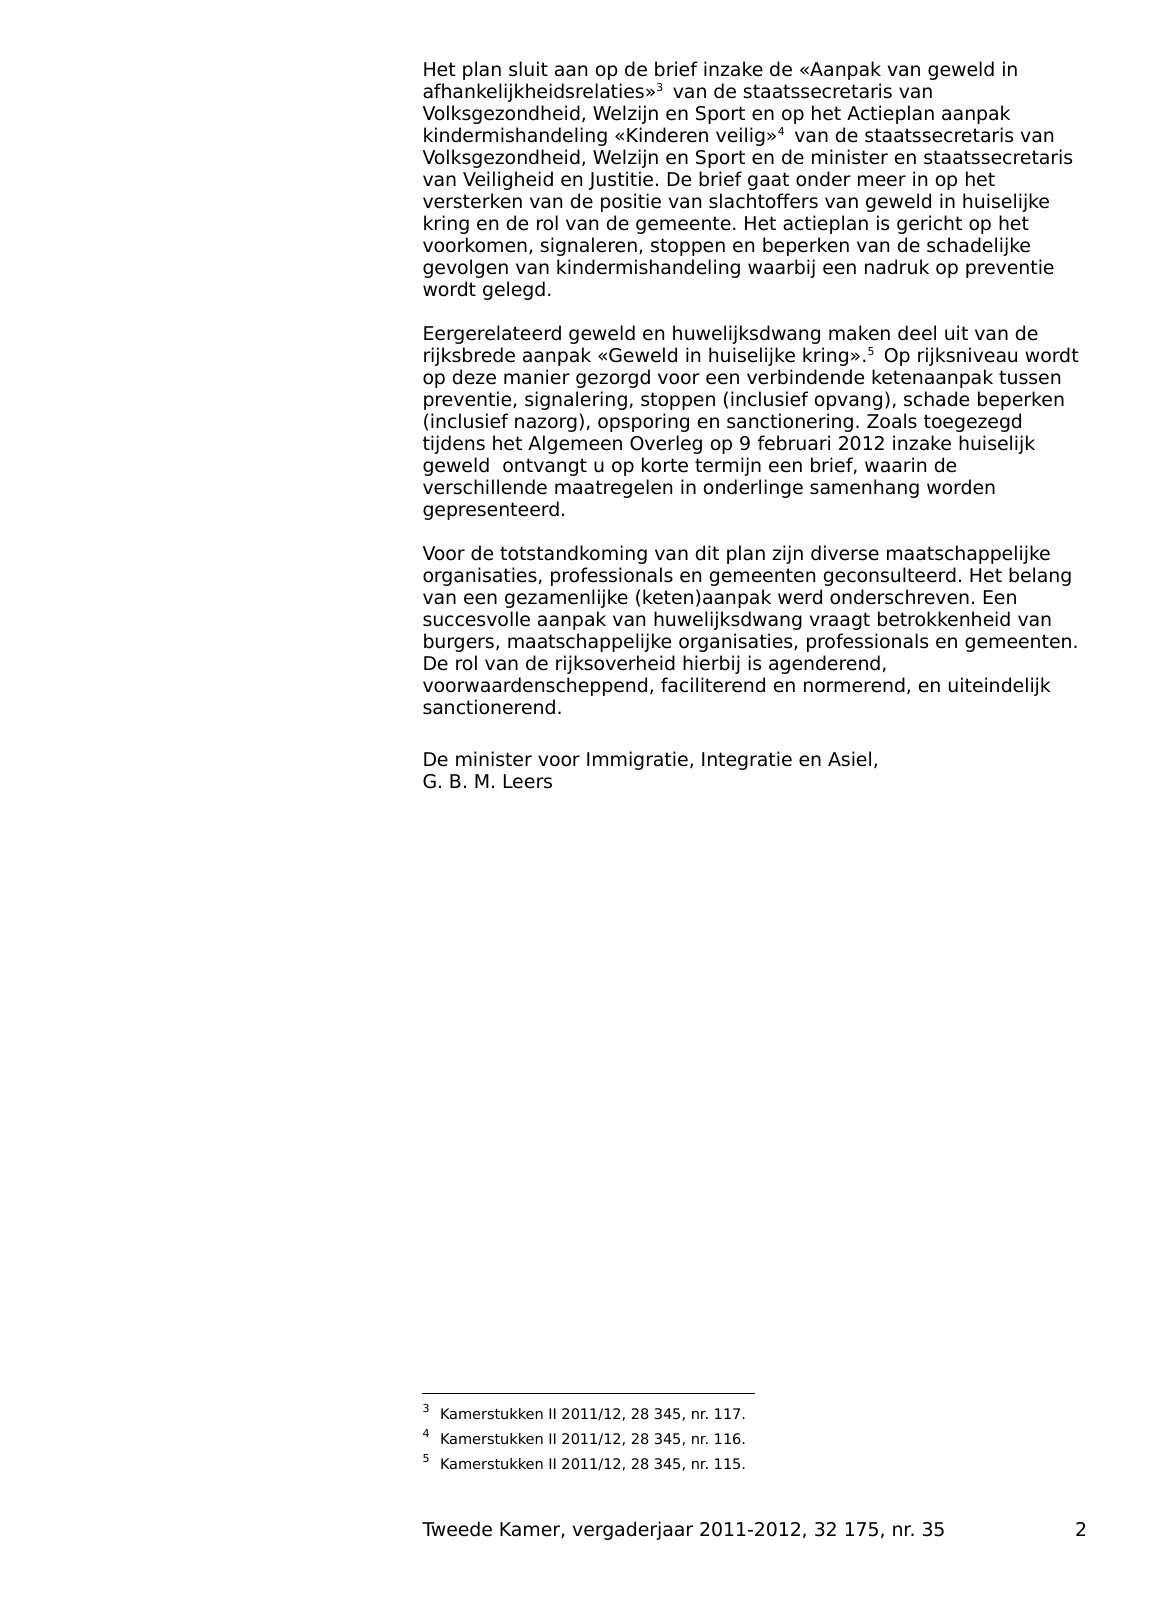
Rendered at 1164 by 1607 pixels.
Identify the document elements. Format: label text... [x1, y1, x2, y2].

text Het plan sluit aan op de brief inzake de «Aanpak van geweld in afhankelijkheidsrelaties» van de staatssecretaris van Volksgezondheid, Welzijn en Sport en op het Actieplan aanpak kindermishandeling «Kinderen veilig» van de staatssecretaris van Volksgezondheid, Welzijn en Sport en de minister en staatssecretaris van Veiligheid en Justitie. De brief gaat onder meer in op het versterken van de positie van slachtoffers van geweld in huiselijke kring en de rol van de gemeente. Het actieplan is gericht op het voorkomen, signaleren, stoppen en beperken van de schadelijke gevolgen van kindermishandeling waarbij een nadruk op preventie wordt gelegd. [422, 59, 1087, 301]
text Kamerstukken II 2011/12, 28 345, nr. 116. [422, 1427, 1087, 1449]
text Kamerstukken II 2011/12, 28 345, nr. 117. [422, 1402, 1087, 1424]
text Eergerelateerd geweld en huwelijksdwang maken deel uit van de rijksbrede aanpak «Geweld in huiselijke kring». Op rijksniveau wordt op deze manier gezorgd voor een verbindende ketenaanpak tussen preventie, signalering, stoppen (inclusief opvang), schade beperken (inclusief nazorg), opsporing en sanctionering. Zoals toegezegd tijdens het Algemeen Overleg op 9 februari 2012 inzake huiselijk geweld ontvangt u op korte termijn een brief, waarin de verschillende maatregelen in onderlinge samenhang worden gepresenteerd. [422, 323, 1087, 521]
text Kamerstukken II 2011/12, 28 345, nr. 115. [422, 1452, 1087, 1474]
text Voor de totstandkoming van dit plan zijn diverse maatschappelijke organisaties, professionals en gemeenten geconsulteerd. Het belang van een gezamenlijke (keten)aanpak werd onderschreven. Een succesvolle aanpak van huwelijksdwang vraagt betrokkenheid van burgers, maatschappelijke organisaties, professionals en gemeenten. De rol van de rijksoverheid hierbij is agenderend, voorwaardenscheppend, faciliterend en normerend, en uiteindelijk sanctionerend. [422, 543, 1087, 719]
text De minister voor Immigratie, Integratie en Asiel, G. B. M. Leers [422, 749, 1087, 793]
